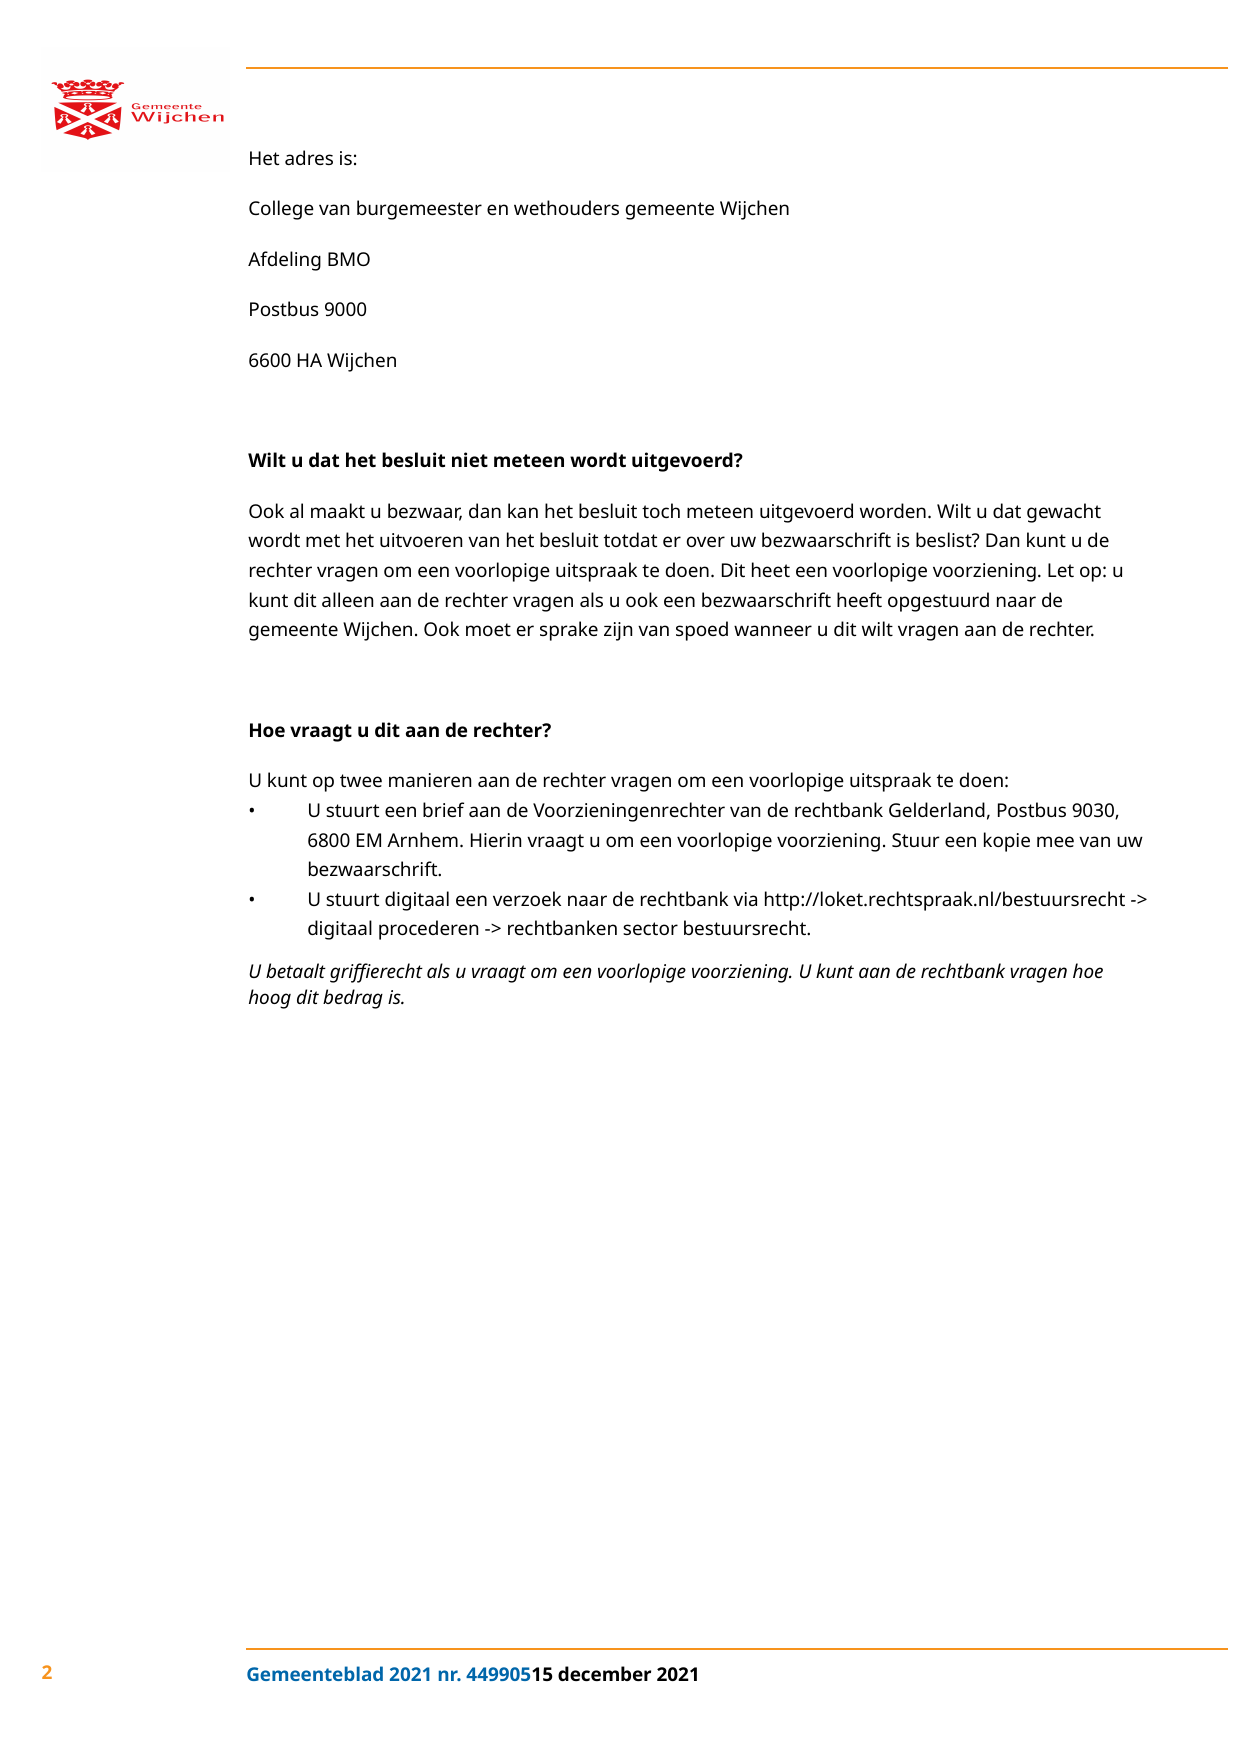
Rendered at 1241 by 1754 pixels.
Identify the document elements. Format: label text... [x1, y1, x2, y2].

text 6600 HA Wijchen [248, 347, 1152, 373]
text Het adres is: [248, 145, 1152, 171]
text U kunt op twee manieren aan de rechter vragen om een voorlopige uitspraak te doen: [248, 768, 1152, 793]
text Ook al maakt u bezwaar, dan kan het besluit toch meteen uitgevoerd worden. Wilt u dat gewacht wordt met het uitvoeren van het besluit totdat er over uw bezwaarschrift is beslist? Dan kunt u de rechter vragen om een voorlopige uitspraak te doen. Dit heet een voorlopige voorziening. Let op: u kunt dit alleen aan de rechter vragen als u ook een bezwaarschrift heeft opgestuurd naar de gemeente Wijchen. Ook moet er sprake zijn van spoed wanneer u dit wilt vragen aan de rechter. [248, 498, 1152, 642]
text College van burgemeester en wethouders gemeente Wijchen [248, 196, 1152, 221]
text Postbus 9000 [248, 296, 1152, 322]
text Afdeling BMO [248, 246, 1152, 272]
list U stuurt digitaal een verzoek naar de rechtbank via http://loket.rechtspraak.nl/bestuursrecht -> digitaal procederen -> rechtbanken sector bestuursrecht. [248, 886, 1152, 941]
text U betaalt griffierecht als u vraagt om een voorlopige voorziening. U kunt aan de rechtbank vragen hoe hoog dit bedrag is. [248, 959, 1152, 1010]
list U stuurt een brief aan de Voorzieningenrechter van de rechtbank Gelderland, Postbus 9030, 6800 EM Arnhem. Hierin vraagt u om een voorlopige voorziening. Stuur een kopie mee van uw bezwaarschrift. [248, 797, 1152, 882]
text Hoe vraagt u dit aan de rechter? [248, 717, 1152, 743]
text Wilt u dat het besluit niet meteen wordt uitgevoerd? [248, 448, 1152, 473]
picture [41, 47, 231, 172]
